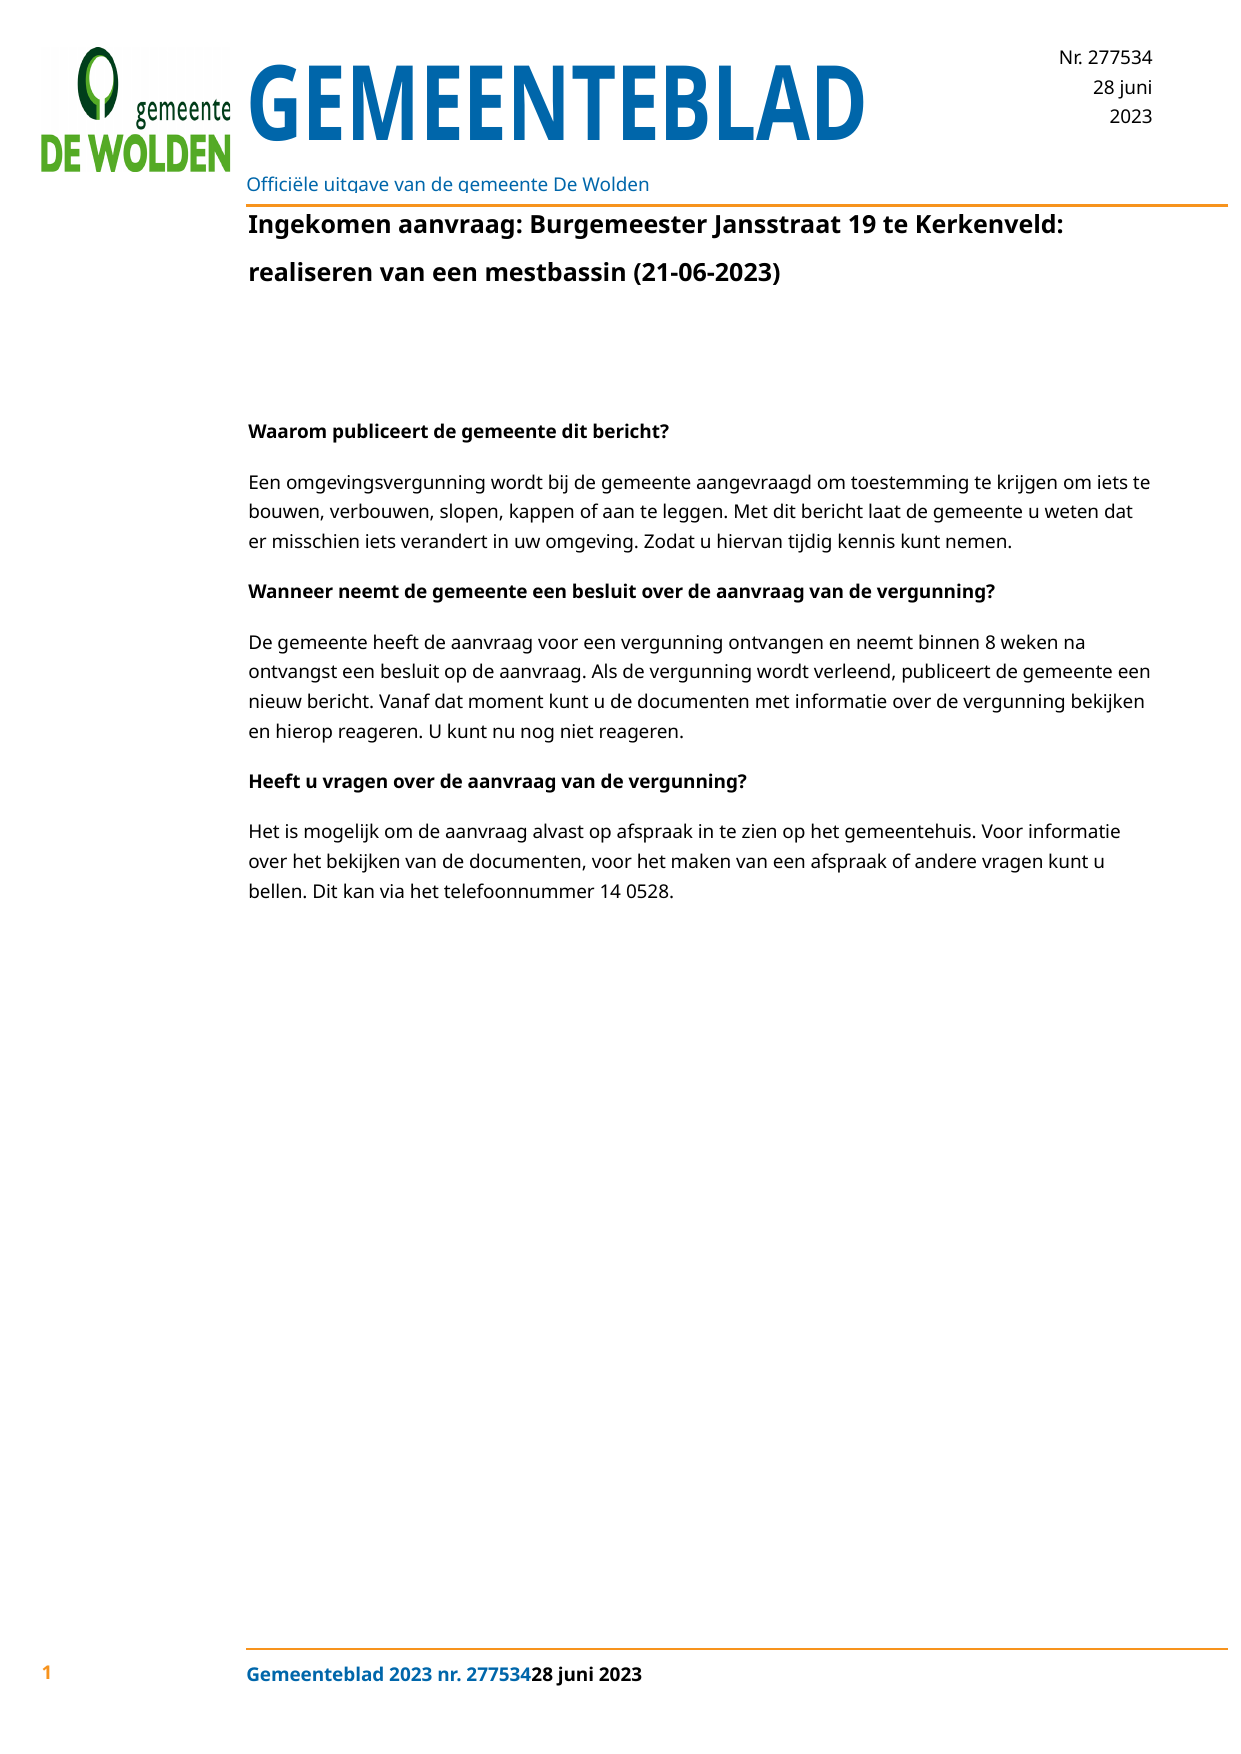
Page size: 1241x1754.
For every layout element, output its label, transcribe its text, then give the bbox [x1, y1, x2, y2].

text Het is mogelijk om de aanvraag alvast op afspraak in te zien op het gemeentehuis. Voor informatie over het bekijken van de documenten, voor het maken van een afspraak of andere vragen kunt u bellen. Dit kan via het telefoonnummer 14 0528. [248, 819, 1152, 904]
text Heeft u vragen over de aanvraag van de vergunning? [248, 768, 1152, 794]
text Een omgevingsvergunning wordt bij de gemeente aangevraagd om toestemming te krijgen om iets te bouwen, verbouwen, slopen, kappen of aan te leggen. Met dit bericht laat de gemeente u weten dat er misschien iets verandert in uw omgeving. Zodat u hiervan tijdig kennis kunt nemen. [248, 469, 1152, 554]
text De gemeente heeft de aanvraag voor een vergunning ontvangen en neemt binnen 8 weken na ontvangst een besluit op de aanvraag. Als de vergunning wordt verleend, publiceert de gemeente een nieuw bericht. Vanaf dat moment kunt u de documenten met informatie over de vergunning bekijken en hierop reageren. U kunt nu nog niet reageren. [248, 629, 1152, 744]
text Waarom publiceert de gemeente dit bericht? [248, 419, 1152, 444]
text Wanneer neemt de gemeente een besluit over de aanvraag van de vergunning? [248, 579, 1152, 604]
text Ingekomen aanvraag: Burgemeester Jansstraat 19 te Kerkenveld: realiseren van een mestbassin (21-06-2023) [248, 207, 1152, 288]
picture [41, 47, 231, 172]
